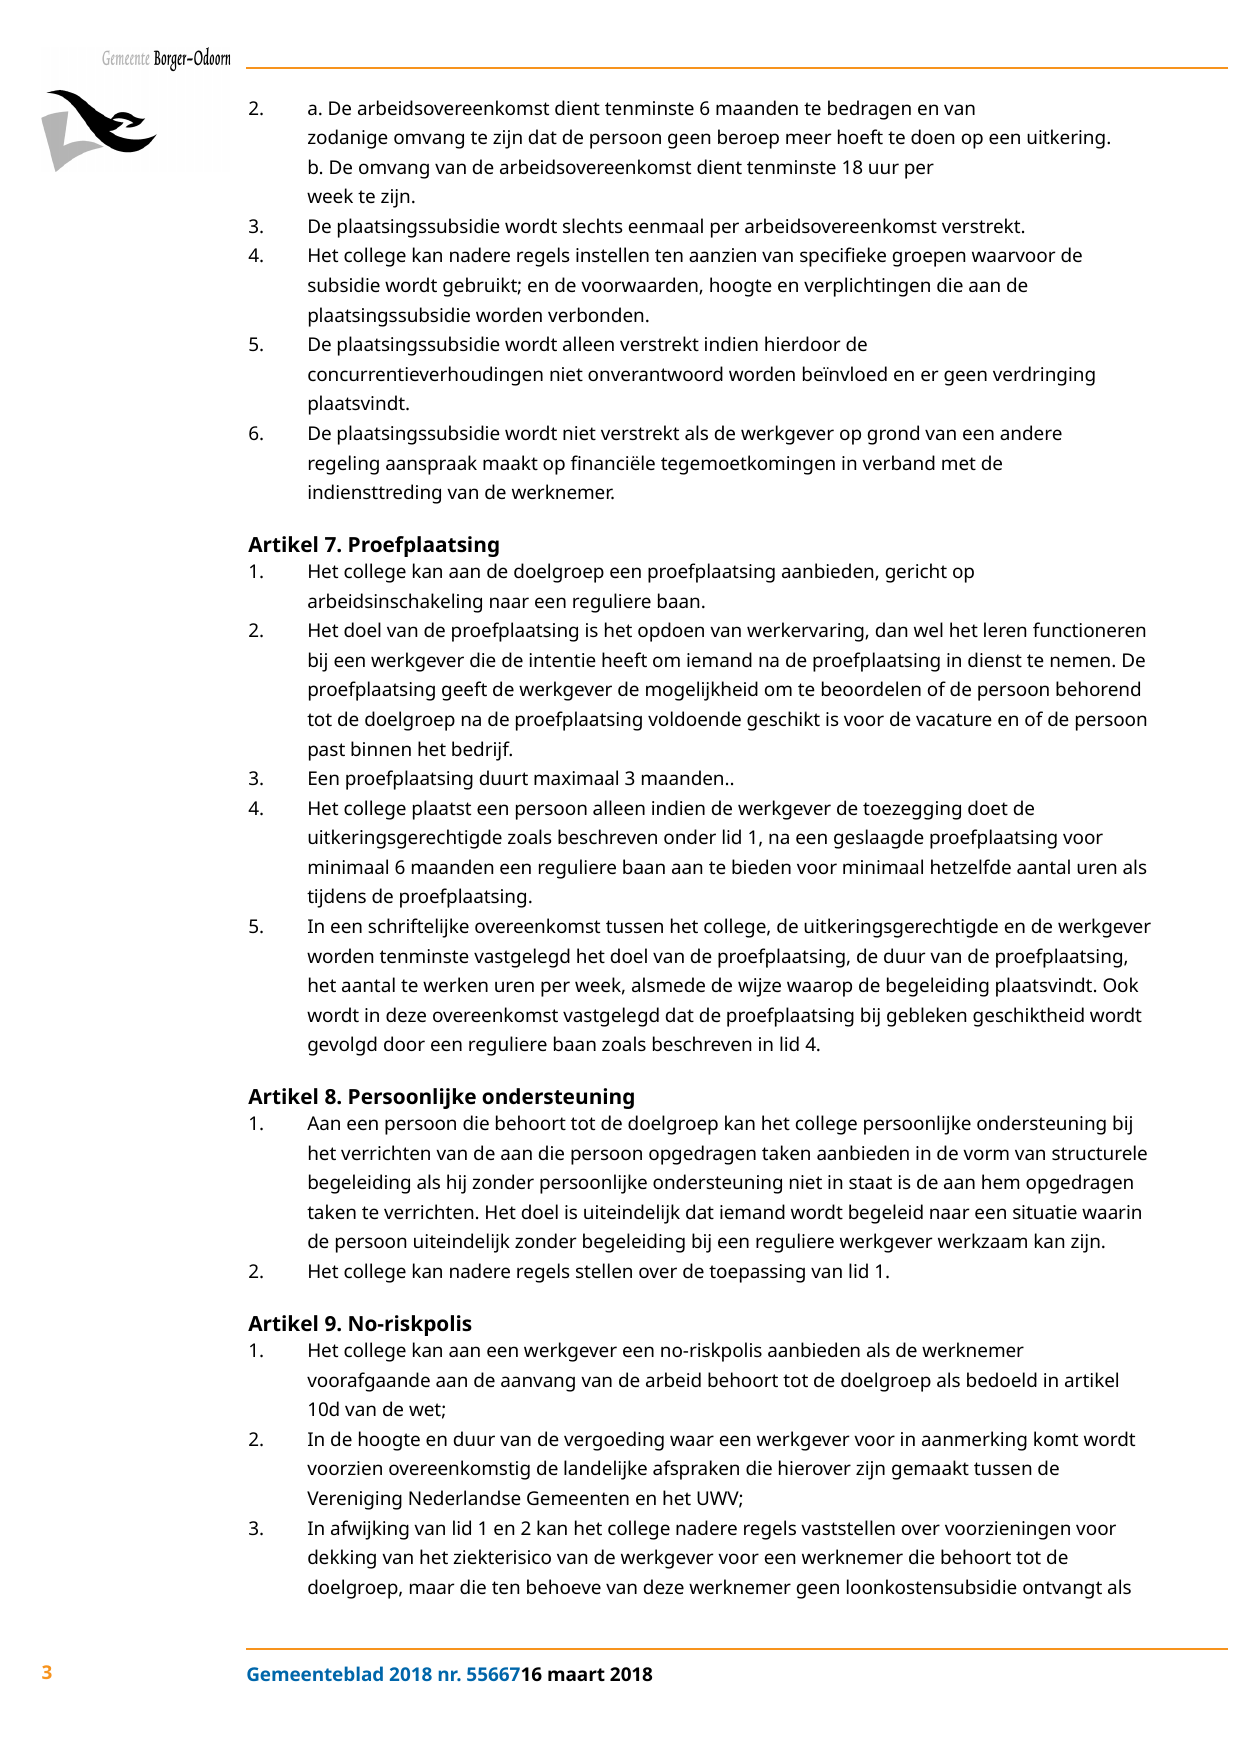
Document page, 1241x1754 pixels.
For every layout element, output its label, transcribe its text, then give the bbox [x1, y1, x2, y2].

list indiensttreding van de werknemer. [248, 479, 1152, 505]
list Aan een persoon die behoort tot de doelgroep kan het college persoonlijke ondersteuning bij het verrichten van de aan die persoon opgedragen taken aanbieden in de vorm van structurele begeleiding als hij zonder persoonlijke ondersteuning niet in staat is de aan hem opgedragen taken te verrichten. Het doel is uiteindelijk dat iemand wordt begeleid naar een situatie waarin de persoon uiteindelijk zonder begeleiding bij een reguliere werkgever werkzaam kan zijn. [248, 1110, 1152, 1254]
list Het doel van de proefplaatsing is het opdoen van werkervaring, dan wel het leren functioneren bij een werkgever die de intentie heeft om iemand na de proefplaatsing in dienst te nemen. De proefplaatsing geeft de werkgever de mogelijkheid om te beoordelen of de persoon behorend tot de doelgroep na de proefplaatsing voldoende geschikt is voor de vacature en of de persoon past binnen het bedrijf. [248, 617, 1152, 761]
list week te zijn. [248, 183, 1152, 209]
list De plaatsingssubsidie wordt slechts eenmaal per arbeidsovereenkomst verstrekt. [248, 213, 1152, 239]
list a. De arbeidsovereenkomst dient tenminste 6 maanden te bedragen en van [248, 95, 1152, 121]
list Het college kan nadere regels instellen ten aanzien van specifieke groepen waarvoor de subsidie wordt gebruikt; en de voorwaarden, hoogte en verplichtingen die aan de plaatsingssubsidie worden verbonden. [248, 243, 1152, 328]
list Het college kan aan de doelgroep een proefplaatsing aanbieden, gericht op arbeidsinschakeling naar een reguliere baan. [248, 558, 1152, 613]
list Het college kan nadere regels stellen over de toepassing van lid 1. [248, 1258, 1152, 1284]
text Artikel 8. Persoonlijke ondersteuning [248, 1082, 1152, 1110]
list De plaatsingssubsidie wordt niet verstrekt als de werkgever op grond van een andere [248, 420, 1152, 446]
list Het college kan aan een werkgever een no-riskpolis aanbieden als de werknemer voorafgaande aan de aanvang van de arbeid behoort tot de doelgroep als bedoeld in artikel 10d van de wet; [248, 1337, 1152, 1422]
list regeling aanspraak maakt op financiële tegemoetkomingen in verband met de [248, 450, 1152, 476]
text Artikel 9. No-riskpolis [248, 1309, 1152, 1337]
picture [41, 47, 231, 172]
list In afwijking van lid 1 en 2 kan het college nadere regels vaststellen over voorzieningen voor dekking van het ziekterisico van de werkgever voor een werknemer die behoort tot de doelgroep, maar die ten behoeve van deze werknemer geen loonkostensubsidie ontvangt als [248, 1515, 1152, 1599]
list zodanige omvang te zijn dat de persoon geen beroep meer hoeft te doen op een uitkering. [248, 124, 1152, 150]
list b. De omvang van de arbeidsovereenkomst dient tenminste 18 uur per [248, 154, 1152, 180]
list concurrentieverhoudingen niet onverantwoord worden beïnvloed en er geen verdringing plaatsvindt. [248, 361, 1152, 416]
list Het college plaatst een persoon alleen indien de werkgever de toezegging doet de uitkeringsgerechtigde zoals beschreven onder lid 1, na een geslaagde proefplaatsing voor minimaal 6 maanden een reguliere baan aan te bieden voor minimaal hetzelfde aantal uren als tijdens de proefplaatsing. [248, 795, 1152, 909]
text Artikel 7. Proefplaatsing [248, 530, 1152, 558]
list Een proefplaatsing duurt maximaal 3 maanden.. [248, 765, 1152, 791]
list In een schriftelijke overeenkomst tussen het college, de uitkeringsgerechtigde en de werkgever worden tenminste vastgelegd het doel van de proefplaatsing, de duur van de proefplaatsing, het aantal te werken uren per week, alsmede de wijze waarop de begeleiding plaatsvindt. Ook wordt in deze overeenkomst vastgelegd dat de proefplaatsing bij gebleken geschiktheid wordt gevolgd door een reguliere baan zoals beschreven in lid 4. [248, 913, 1152, 1057]
list In de hoogte en duur van de vergoeding waar een werkgever voor in aanmerking komt wordt voorzien overeenkomstig de landelijke afspraken die hierover zijn gemaakt tussen de Vereniging Nederlandse Gemeenten en het UWV; [248, 1426, 1152, 1511]
list De plaatsingssubsidie wordt alleen verstrekt indien hierdoor de [248, 331, 1152, 357]
